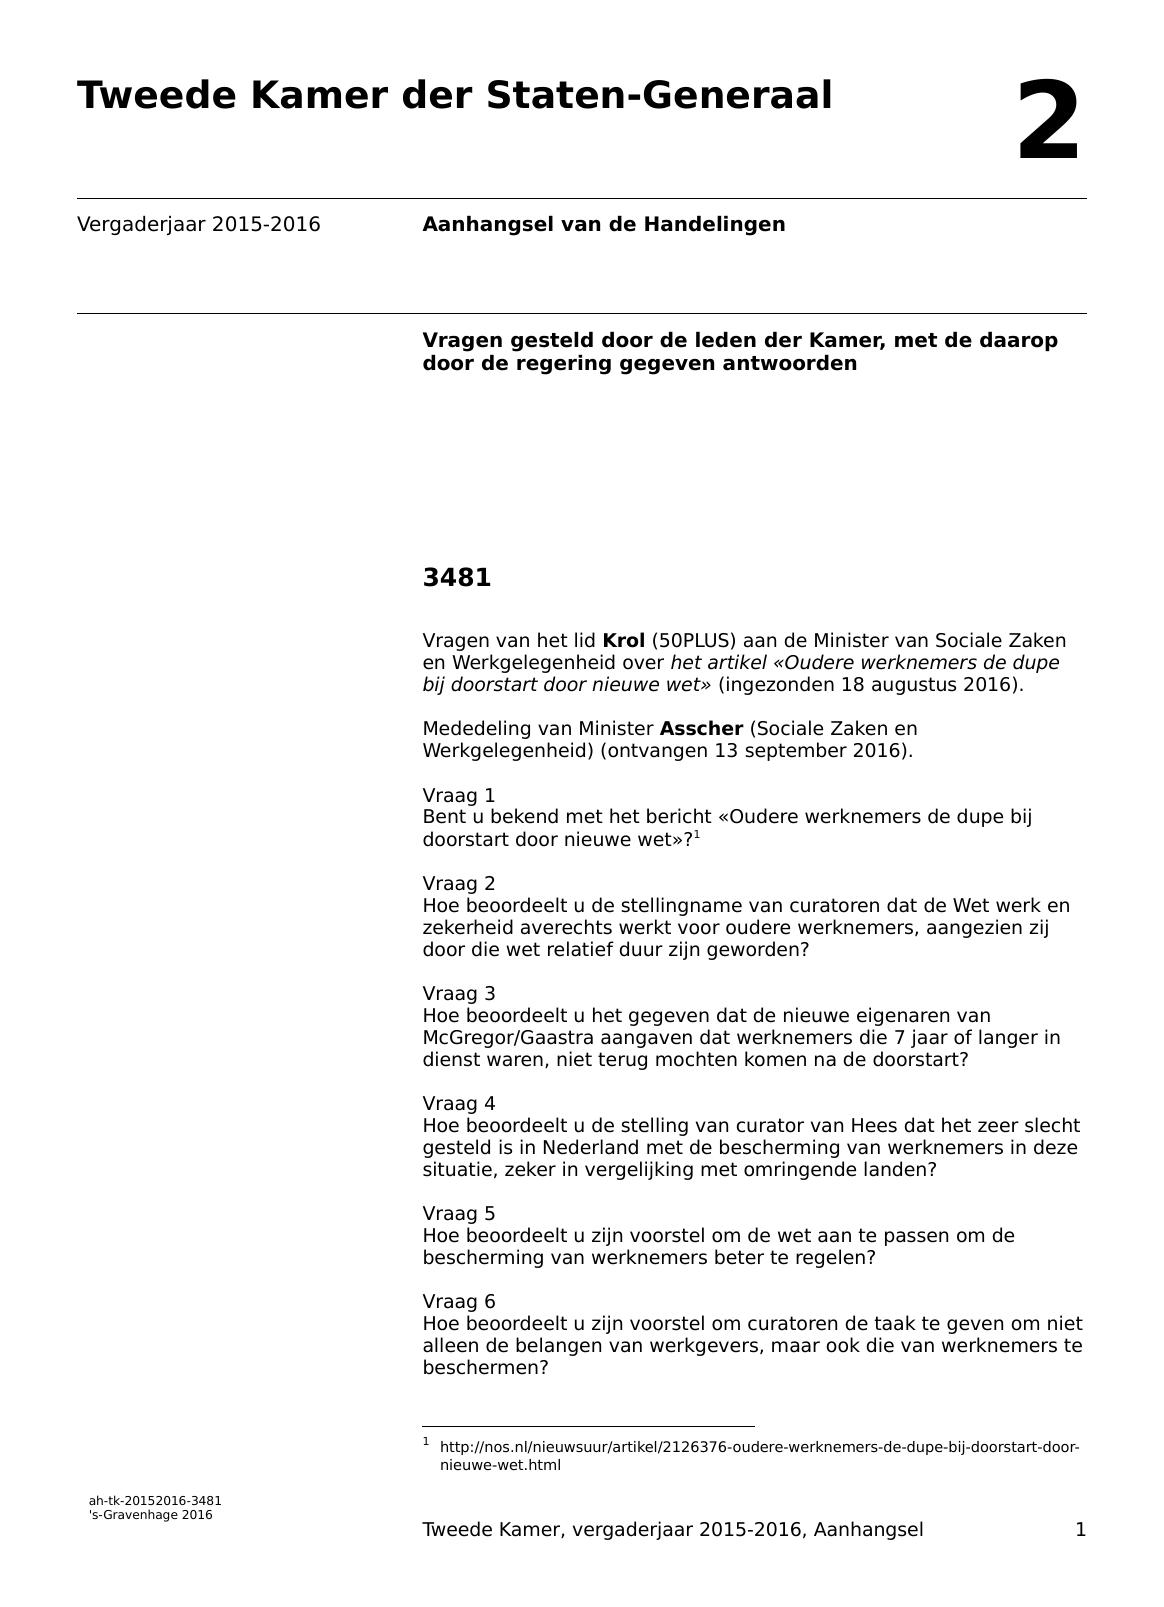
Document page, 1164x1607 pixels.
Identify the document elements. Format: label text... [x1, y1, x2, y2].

text Hoe beoordeelt u de stelling van curator van Hees dat het zeer slecht gesteld is in Nederland met de bescherming van werknemers in deze situatie, zeker in vergelijking met omringende landen? [422, 1115, 1087, 1181]
text Vraag 4 [422, 1093, 1087, 1115]
table_cell Aanhangsel van de Handelingen [422, 199, 1087, 313]
table_header 2 [886, 59, 1087, 198]
text ah-tk-20152016-3481 [88, 1494, 323, 1508]
table_cell Vergaderjaar 2015-2016 [77, 199, 422, 313]
text Mededeling van Minister Asscher (Sociale Zaken en Werkgelegenheid) (ontvangen 13 september 2016). [422, 718, 1087, 762]
text http://nos.nl/nieuwsuur/artikel/2126376-oudere-werknemers-de-dupe-bij-doorstart-door-nieuwe-wet.html [422, 1435, 1087, 1474]
text Hoe beoordeelt u het gegeven dat de nieuwe eigenaren van McGregor/Gaastra aangaven dat werknemers die 7 jaar of langer in dienst waren, niet terug mochten komen na de doorstart? [422, 1005, 1087, 1071]
text Vragen van het lid Krol (50PLUS) aan de Minister van Sociale Zaken en Werkgelegenheid over het artikel «Oudere werknemers de dupe bij doorstart door nieuwe wet» (ingezonden 18 augustus 2016). [422, 630, 1087, 696]
text Vraag 3 [422, 983, 1087, 1005]
text Hoe beoordeelt u zijn voorstel om curatoren de taak te geven om niet alleen de belangen van werkgevers, maar ook die van werknemers te beschermen? [422, 1313, 1087, 1379]
text 3481 [422, 563, 1087, 592]
text Vraag 6 [422, 1291, 1087, 1313]
text Bent u bekend met het bericht «Oudere werknemers de dupe bij doorstart door nieuwe wet»? [422, 806, 1087, 850]
text Hoe beoordeelt u de stellingname van curatoren dat de Wet werk en zekerheid averechts werkt voor oudere werknemers, aangezien zij door die wet relatief duur zijn geworden? [422, 894, 1087, 961]
table_cell Vragen gesteld door de leden der Kamer, met de daarop door de regering gegeven antwoorden [422, 314, 1087, 375]
text Vraag 5 [422, 1203, 1087, 1225]
text Vraag 1 [422, 784, 1087, 806]
text Hoe beoordeelt u zijn voorstel om de wet aan te passen om de bescherming van werknemers beter te regelen? [422, 1225, 1087, 1269]
table_header Tweede Kamer der Staten-Generaal [77, 59, 886, 198]
text Vraag 2 [422, 873, 1087, 894]
text 's-Gravenhage 2016 [88, 1508, 323, 1522]
table_cell [77, 314, 422, 375]
